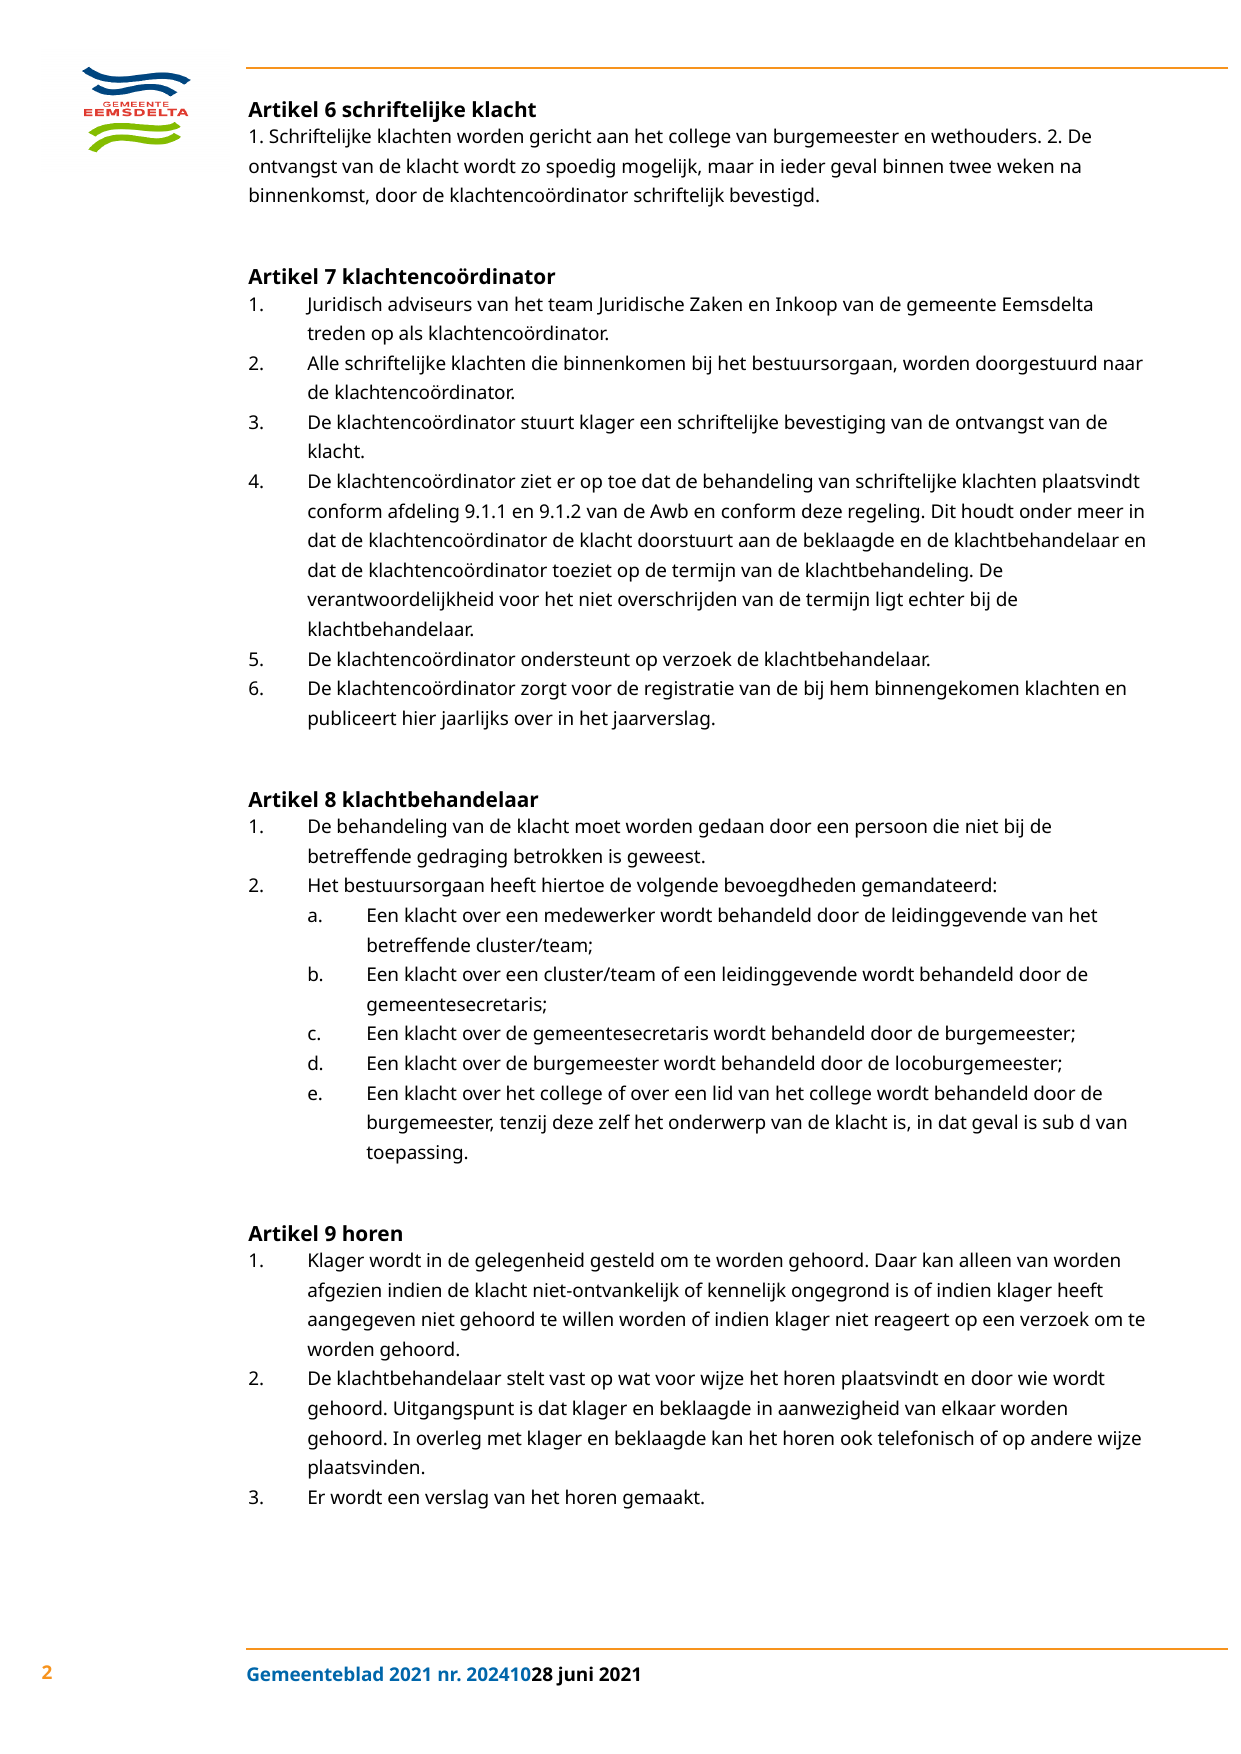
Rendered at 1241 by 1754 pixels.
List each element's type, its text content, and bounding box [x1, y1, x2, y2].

list De klachtbehandelaar stelt vast op wat voor wijze het horen plaatsvindt en door wie wordt gehoord. Uitgangspunt is dat klager en beklaagde in aanwezigheid van elkaar worden gehoord. In overleg met klager en beklaagde kan het horen ook telefonisch of op andere wijze plaatsvinden. [248, 1366, 1152, 1480]
list Een klacht over de gemeentesecretaris wordt behandeld door de burgemeester; [307, 1021, 1152, 1046]
list De klachtencoördinator ondersteunt op verzoek de klachtbehandelaar. [248, 646, 1152, 672]
list De behandeling van de klacht moet worden gedaan door een persoon die niet bij de betreffende gedraging betrokken is geweest. [248, 813, 1152, 869]
text Artikel 6 schriftelijke klacht [248, 95, 1152, 123]
list Er wordt een verslag van het horen gemaakt. [248, 1484, 1152, 1510]
list Een klacht over het college of over een lid van het college wordt behandeld door de burgemeester, tenzij deze zelf het onderwerp van de klacht is, in dat geval is sub d van toepassing. [307, 1080, 1152, 1164]
list Klager wordt in de gelegenheid gesteld om te worden gehoord. Daar kan alleen van worden afgezien indien de klacht niet-ontvankelijk of kennelijk ongegrond is of indien klager heeft aangegeven niet gehoord te willen worden of indien klager niet reageert op een verzoek om te worden gehoord. [248, 1247, 1152, 1362]
list Een klacht over een medewerker wordt behandeld door de leidinggevende van het betreffende cluster/team; [307, 902, 1152, 957]
text 1. Schriftelijke klachten worden gericht aan het college van burgemeester en wethouders. 2. De ontvangst van de klacht wordt zo spoedig mogelijk, maar in ieder geval binnen twee weken na binnenkomst, door de klachtencoördinator schriftelijk bevestigd. [248, 123, 1152, 208]
list De klachtencoördinator stuurt klager een schriftelijke bevestiging van de ontvangst van de klacht. [248, 409, 1152, 464]
text Artikel 8 klachtbehandelaar [248, 785, 1152, 813]
text Artikel 7 klachtencoördinator [248, 262, 1152, 291]
list De klachtencoördinator ziet er op toe dat de behandeling van schriftelijke klachten plaatsvindt conform afdeling 9.1.1 en 9.1.2 van de Awb en conform deze regeling. Dit houdt onder meer in dat de klachtencoördinator de klacht doorstuurt aan de beklaagde en de klachtbehandelaar en dat de klachtencoördinator toeziet op de termijn van de klachtbehandeling. De verantwoordelijkheid voor het niet overschrijden van de termijn ligt echter bij de klachtbehandelaar. [248, 468, 1152, 642]
list De klachtencoördinator zorgt voor de registratie van de bij hem binnengekomen klachten en publiceert hier jaarlijks over in het jaarverslag. [248, 675, 1152, 731]
list Juridisch adviseurs van het team Juridische Zaken en Inkoop van de gemeente Eemsdelta treden op als klachtencoördinator. [248, 291, 1152, 346]
list Het bestuursorgaan heeft hiertoe de volgende bevoegdheden gemandateerd: [248, 873, 1152, 898]
picture [41, 47, 231, 172]
text Artikel 9 horen [248, 1219, 1152, 1247]
list Een klacht over een cluster/team of een leidinggevende wordt behandeld door de gemeentesecretaris; [307, 961, 1152, 1017]
list Alle schriftelijke klachten die binnenkomen bij het bestuursorgaan, worden doorgestuurd naar de klachtencoördinator. [248, 350, 1152, 405]
list Een klacht over de burgemeester wordt behandeld door de locoburgemeester; [307, 1050, 1152, 1076]
